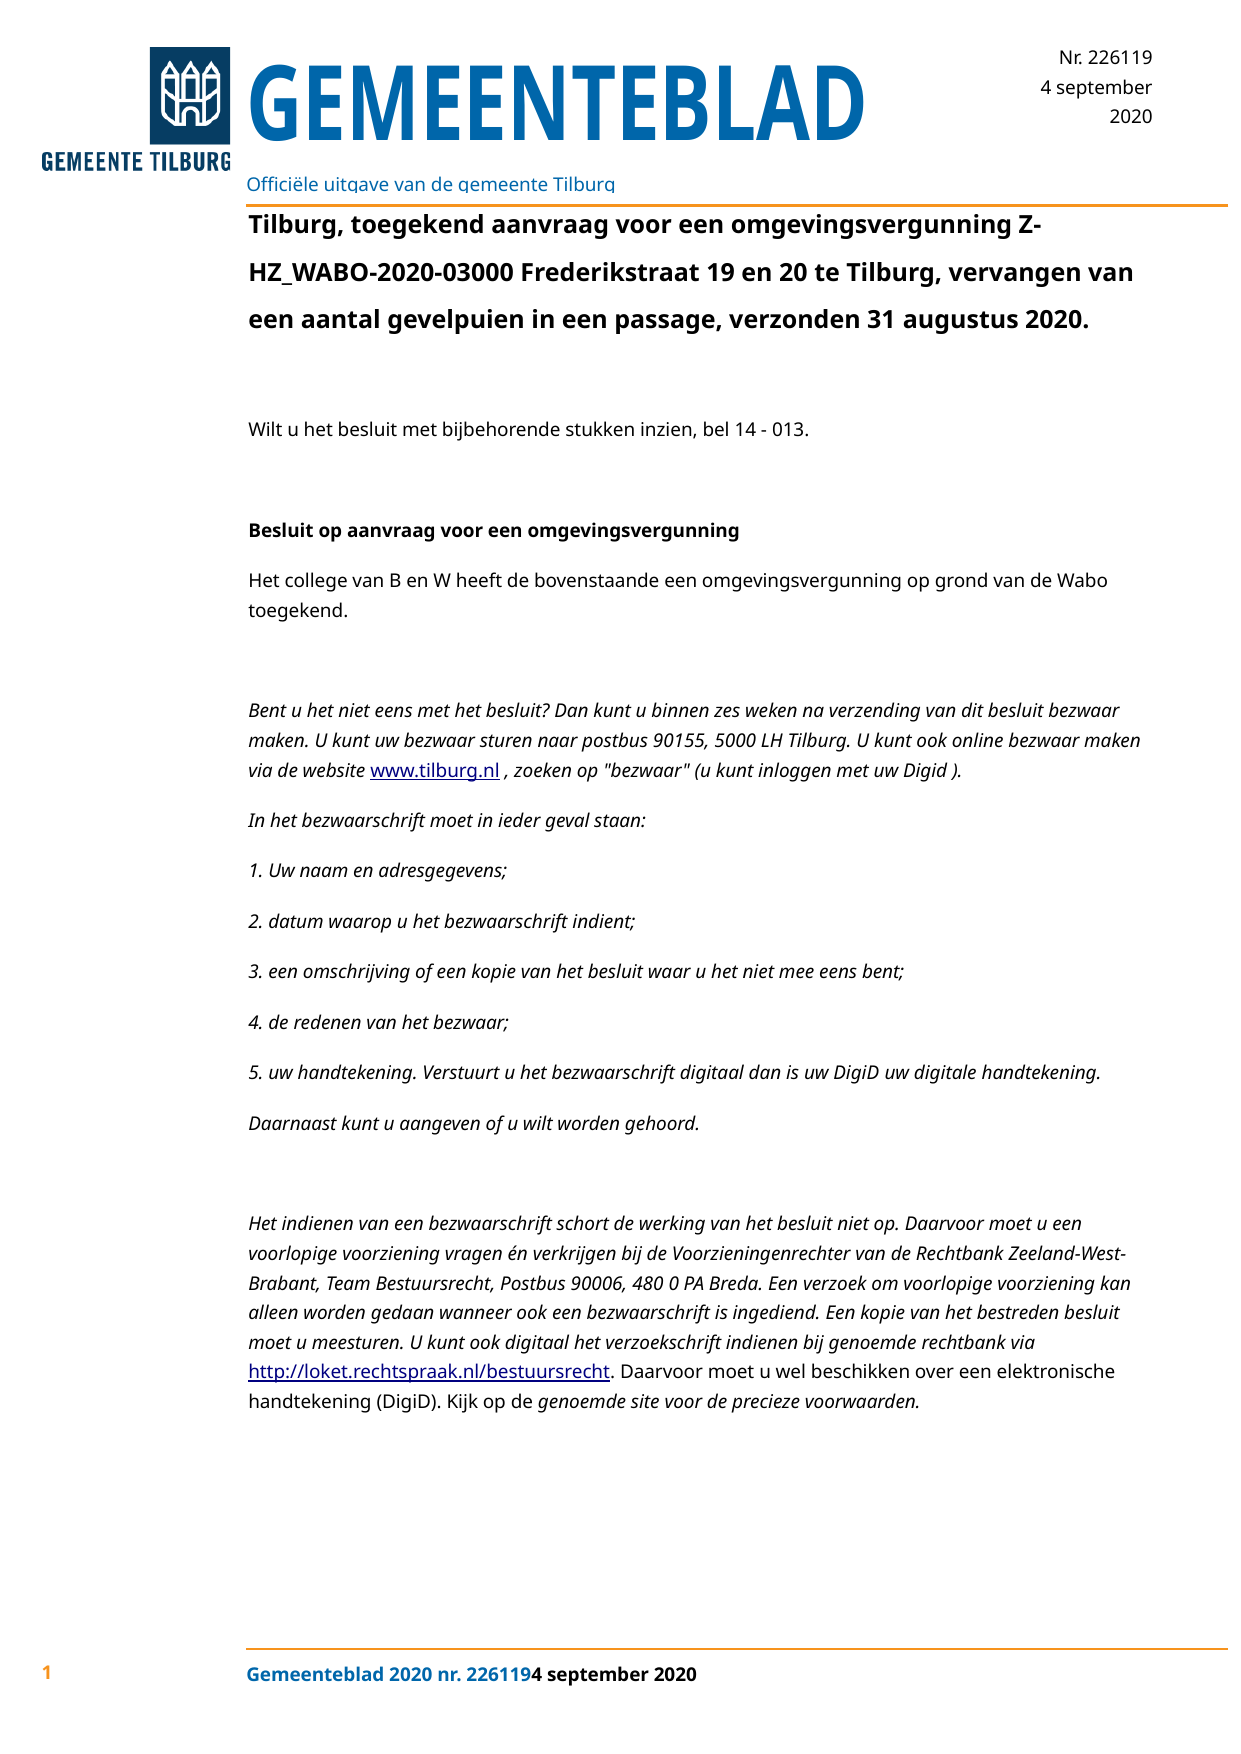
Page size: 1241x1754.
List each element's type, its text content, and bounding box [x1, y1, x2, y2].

text Tilburg, toegekend aanvraag voor een omgevingsvergunning Z-HZ_WABO-2020-03000 Frederikstraat 19 en 20 te Tilburg, vervangen van een aantal gevelpuien in een passage, verzonden 31 augustus 2020. [248, 207, 1152, 336]
text 4. de redenen van het bezwaar; [248, 1009, 1152, 1034]
text Besluit op aanvraag voor een omgevingsvergunning [248, 517, 1152, 542]
text Daarnaast kunt u aangeven of u wilt worden gehoord. [248, 1110, 1152, 1135]
text Het indienen van een bezwaarschrift schort de werking van het besluit niet op. Daarvoor moet u een voorlopige voorziening vragen én verkrijgen bij de Voorzieningenrechter van de Rechtbank Zeeland-West-Brabant, Team Bestuursrecht, Postbus 90006, 480 0 PA Breda. Een verzoek om voorlopige voorziening kan alleen worden gedaan wanneer ook een bezwaarschrift is ingediend. Een kopie van het bestreden besluit moet u meesturen. U kunt ook digitaal het verzoekschrift indienen bij genoemde rechtbank via http://loket.rechtspraak.nl/bestuursrecht. Daarvoor moet u wel beschikken over een elektronische handtekening (DigiD). Kijk op de genoemde site voor de precieze voorwaarden. [248, 1211, 1152, 1414]
text 5. uw handtekening. Verstuurt u het bezwaarschrift digitaal dan is uw DigiD uw digitale handtekening. [248, 1059, 1152, 1085]
text In het bezwaarschrift moet in ieder geval staan: [248, 807, 1152, 833]
text 2. datum waarop u het bezwaarschrift indient; [248, 908, 1152, 934]
text 3. een omschrijving of een kopie van het besluit waar u het niet mee eens bent; [248, 958, 1152, 984]
text Wilt u het besluit met bijbehorende stukken inzien, bel 14 - 013. [248, 416, 1152, 442]
picture [41, 47, 231, 172]
text 1. Uw naam en adresgegevens; [248, 858, 1152, 883]
text Bent u het niet eens met het besluit? Dan kunt u binnen zes weken na verzending van dit besluit bezwaar maken. U kunt uw bezwaar sturen naar postbus 90155, 5000 LH Tilburg. U kunt ook online bezwaar maken via de website www.tilburg.nl , zoeken op "bezwaar" (u kunt inloggen met uw Digid ). [248, 698, 1152, 782]
text Het college van B en W heeft de bovenstaande een omgevingsvergunning op grond van de Wabo toegekend. [248, 567, 1152, 622]
